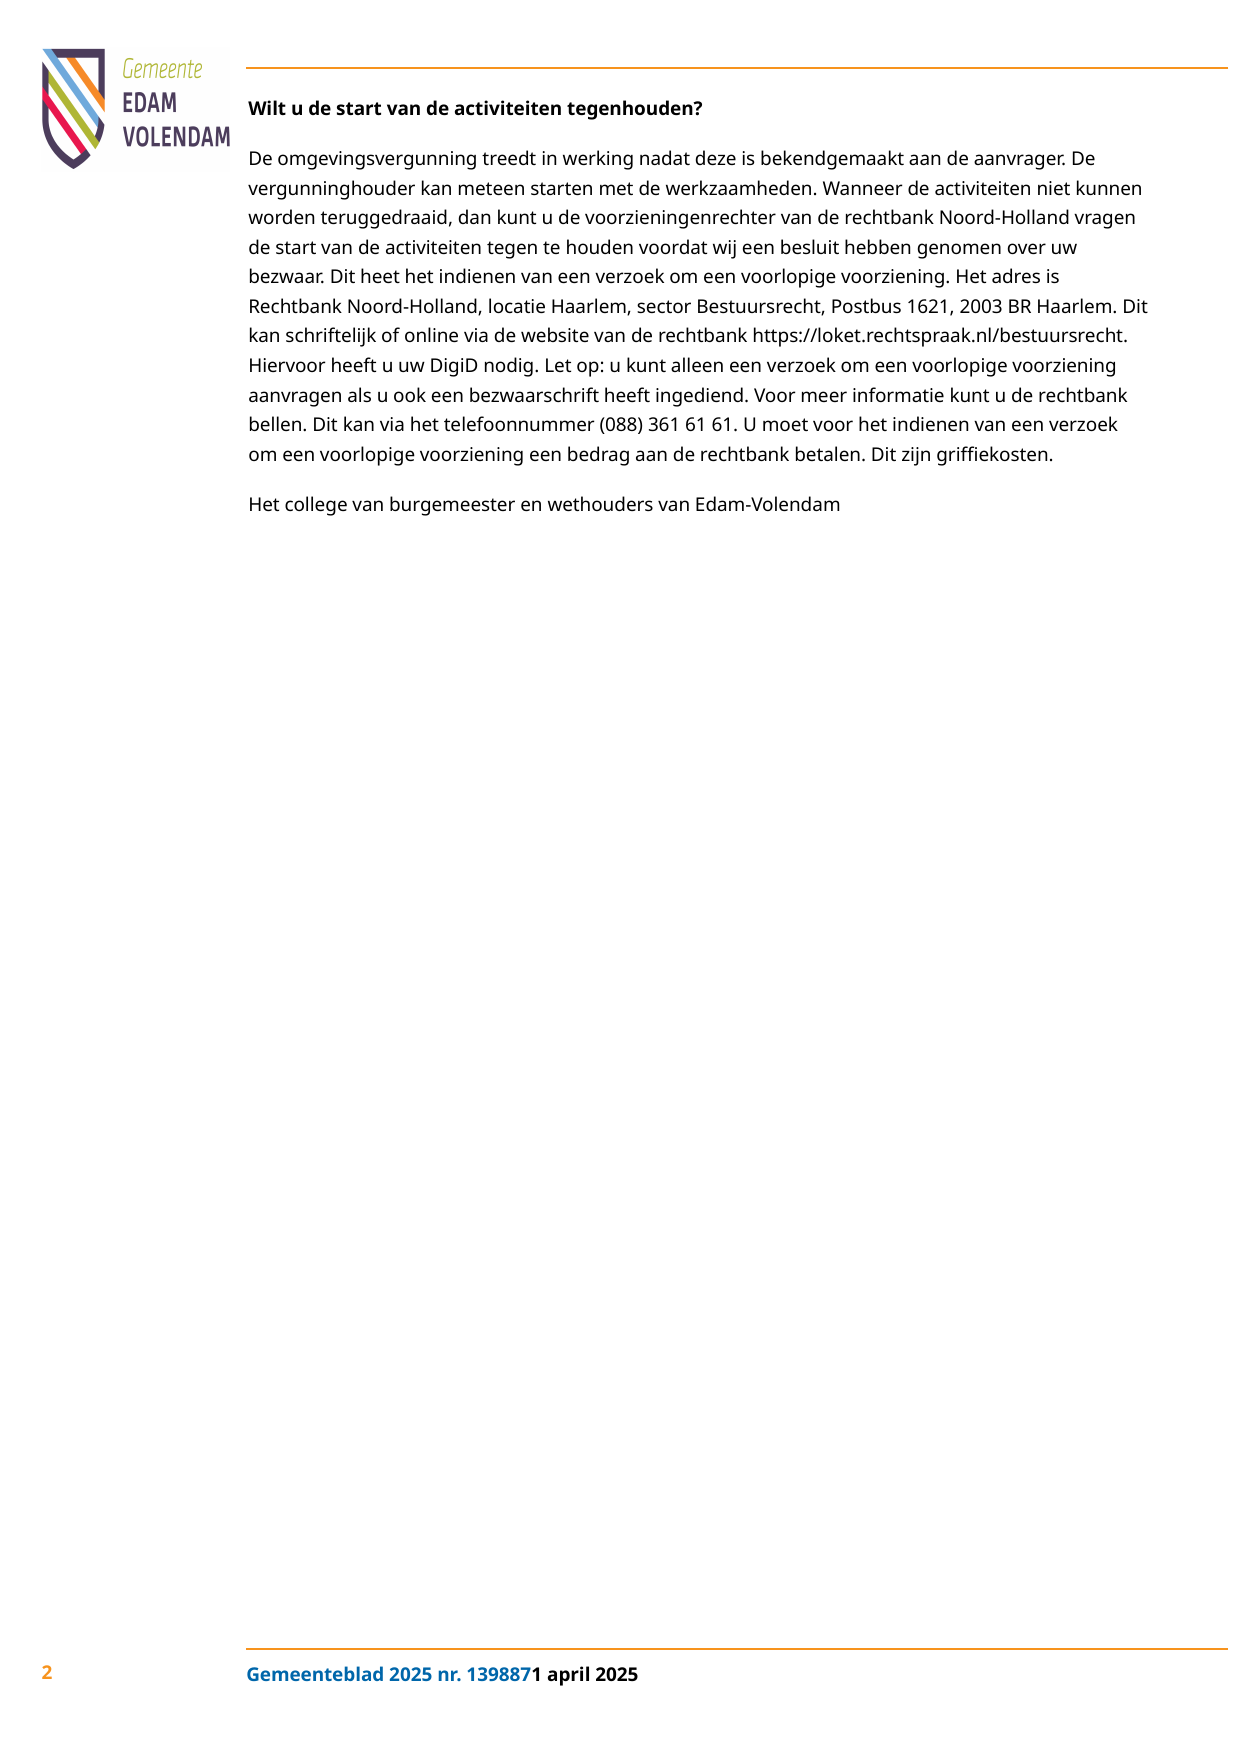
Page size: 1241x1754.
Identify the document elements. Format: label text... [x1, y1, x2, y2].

text De omgevingsvergunning treedt in werking nadat deze is bekendgemaakt aan de aanvrager. De vergunninghouder kan meteen starten met de werkzaamheden. Wanneer de activiteiten niet kunnen worden teruggedraaid, dan kunt u de voorzieningenrechter van de rechtbank Noord-Holland vragen de start van de activiteiten tegen te houden voordat wij een besluit hebben genomen over uw bezwaar. Dit heet het indienen van een verzoek om een voorlopige voorziening. Het adres is Rechtbank Noord-Holland, locatie Haarlem, sector Bestuursrecht, Postbus 1621, 2003 BR Haarlem. Dit kan schriftelijk of online via de website van de rechtbank https://loket.rechtspraak.nl/bestuursrecht. Hiervoor heeft u uw DigiD nodig. Let op: u kunt alleen een verzoek om een voorlopige voorziening aanvragen als u ook een bezwaarschrift heeft ingediend. Voor meer informatie kunt u de rechtbank bellen. Dit kan via het telefoonnummer (088) 361 61 61. U moet voor het indienen van een verzoek om een voorlopige voorziening een bedrag aan de rechtbank betalen. Dit zijn griffiekosten. [248, 145, 1152, 467]
picture [41, 47, 231, 172]
text Het college van burgemeester en wethouders van Edam-Volendam [248, 491, 1152, 517]
text Wilt u de start van de activiteiten tegenhouden? [248, 95, 1152, 121]
